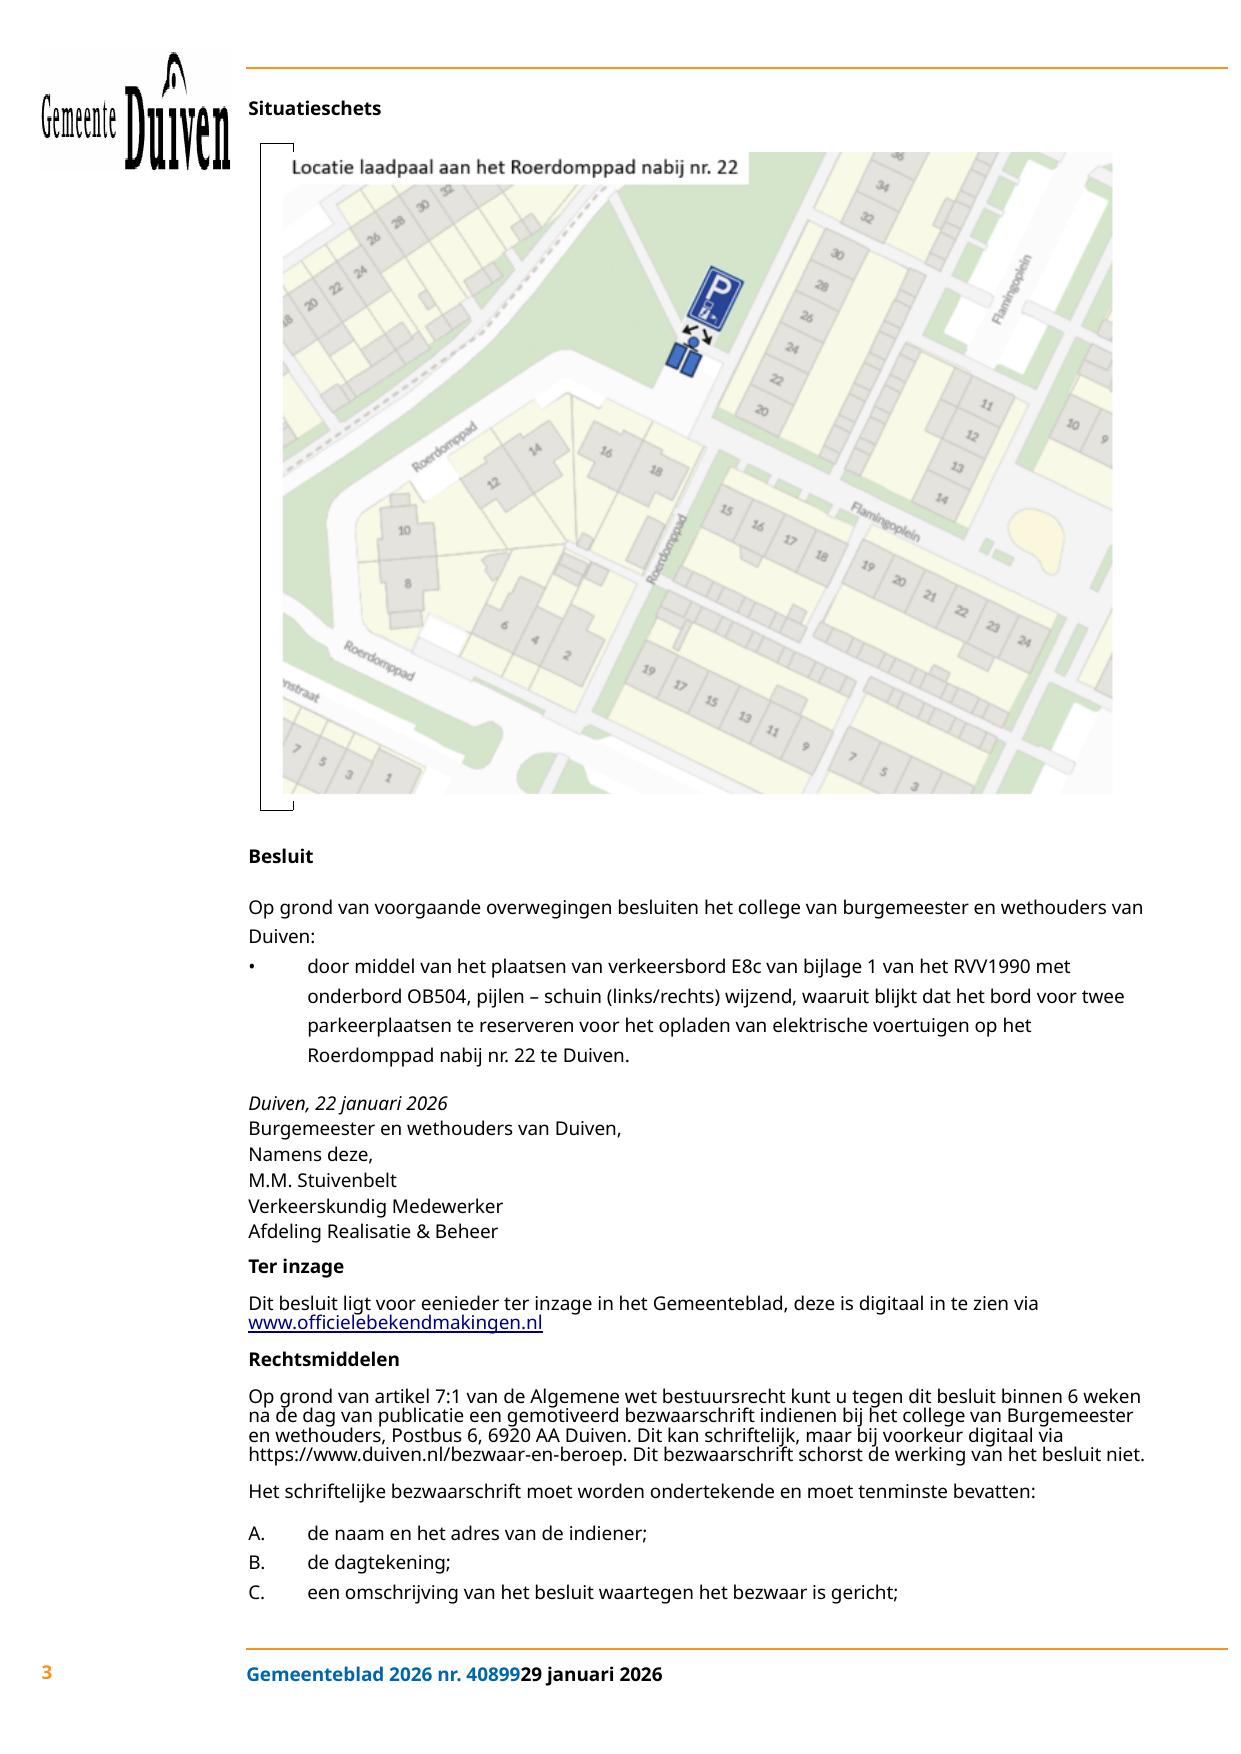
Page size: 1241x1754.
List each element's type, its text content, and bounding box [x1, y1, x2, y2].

text Rechtsmiddelen [248, 1351, 1152, 1370]
text Dit besluit ligt voor eenieder ter inzage in het Gemeenteblad, deze is digitaal in te zien via www.officielebekendmakingen.nl [248, 1295, 1152, 1333]
text Het schriftelijke bezwaarschrift moet worden ondertekende en moet tenminste bevatten: [248, 1483, 1152, 1502]
text Namens deze, [248, 1141, 1152, 1167]
list door middel van het plaatsen van verkeersbord E8c van bijlage 1 van het RVV1990 met onderbord OB504, pijlen – schuin (links/rechts) wijzend, waaruit blijkt dat het bord voor twee parkeerplaatsen te reserveren voor het opladen van elektrische voertuigen op het Roerdomppad nabij nr. 22 te Duiven. [248, 953, 1152, 1068]
text M.M. Stuivenbelt [248, 1167, 1152, 1193]
list een omschrijving van het besluit waartegen het bezwaar is gericht; [248, 1579, 1152, 1605]
text Burgemeester en wethouders van Duiven, [248, 1116, 1152, 1141]
picture [268, 152, 1173, 801]
text Besluit [248, 844, 1152, 869]
text Op grond van voorgaande overwegingen besluiten het college van burgemeester en wethouders van Duiven: [248, 894, 1152, 949]
text Afdeling Realisatie & Beheer [248, 1218, 1152, 1244]
text Verkeerskundig Medewerker [248, 1193, 1152, 1218]
text Op grond van artikel 7:1 van de Algemene wet bestuursrecht kunt u tegen dit besluit binnen 6 weken na de dag van publicatie een gemotiveerd bezwaarschrift indienen bij het college van Burgemeester en wethouders, Postbus 6, 6920 AA Duiven. Dit kan schriftelijk, maar bij voorkeur digitaal via https://www.duiven.nl/bezwaar-en-beroep. Dit bezwaarschrift schorst de werking van het besluit niet. [248, 1388, 1152, 1465]
picture [41, 47, 231, 172]
list de naam en het adres van de indiener; [248, 1520, 1152, 1546]
text Duiven, 22 januari 2026 [248, 1090, 1152, 1116]
text Situatieschets [248, 95, 1152, 121]
text Ter inzage [248, 1258, 1152, 1277]
list de dagtekening; [248, 1549, 1152, 1575]
